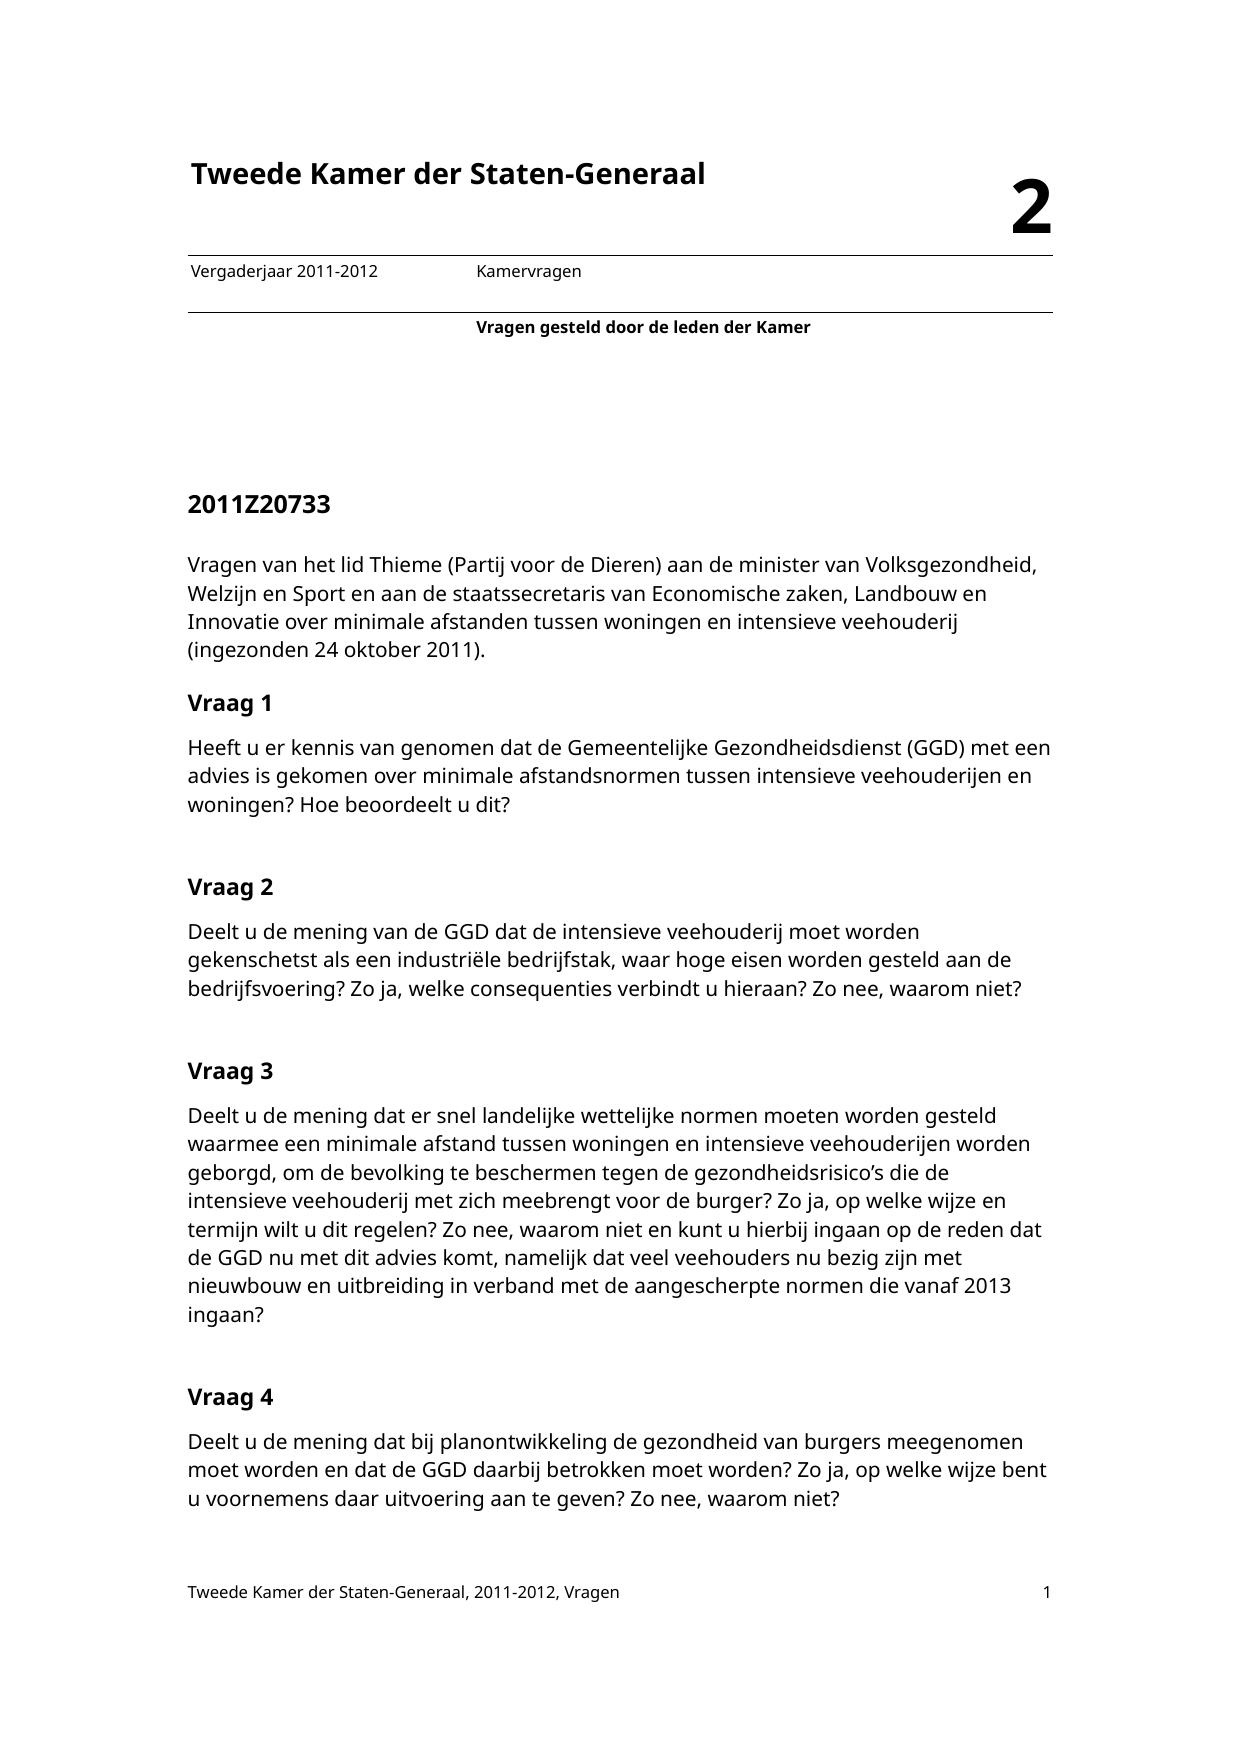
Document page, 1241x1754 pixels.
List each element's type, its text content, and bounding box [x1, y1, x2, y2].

subtitle Vraag 2 [187, 871, 1053, 902]
table_cell Vergaderjaar 2011-2012 [188, 256, 473, 312]
subtitle Vraag 1 [187, 687, 1053, 718]
text 2011Z20733 [187, 487, 1053, 521]
table_cell [188, 313, 473, 339]
subtitle Vraag 3 [187, 1055, 1053, 1086]
text Deelt u de mening dat bij planontwikkeling de gezondheid van burgers meegenomen moet worden en dat de GGD daarbij betrokken moet worden? Zo ja, op welke wijze bent u voornemens daar uitvoering aan te geven? Zo nee, waarom niet? [187, 1427, 1053, 1512]
text Heeft u er kennis van genomen dat de Gemeentelijke Gezondheidsdienst (GGD) met een advies is gekomen over minimale afstandsnormen tussen intensieve veehouderijen en woningen? Hoe beoordeelt u dit? [187, 733, 1053, 818]
table_cell Kamervragen [473, 256, 1053, 312]
text Deelt u de mening van de GGD dat de intensieve veehouderij moet worden gekenschetst als een industriële bedrijfstak, waar hoge eisen worden gesteld aan de bedrijfsvoering? Zo ja, welke consequenties verbindt u hieraan? Zo nee, waarom niet? [187, 917, 1053, 1002]
table_cell Vragen gesteld door de leden der Kamer [473, 313, 1053, 339]
subtitle Vraag 4 [187, 1381, 1053, 1412]
text Vragen van het lid Thieme (Partij voor de Dieren) aan de minister van Volksgezondheid, Welzijn en Sport en aan de staatssecretaris van Economische zaken, Landbouw en Innovatie over minimale afstanden tussen woningen en intensieve veehouderij (ingezonden 24 oktober 2011). [187, 550, 1053, 664]
text Deelt u de mening dat er snel landelijke wettelijke normen moeten worden gesteld waarmee een minimale afstand tussen woningen en intensieve veehouderijen worden geborgd, om de bevolking te beschermen tegen de gezondheidsrisico’s die de intensieve veehouderij met zich meebrengt voor de burger? Zo ja, op welke wijze en termijn wilt u dit regelen? Zo nee, waarom niet en kunt u hierbij ingaan op de reden dat de GGD nu met dit advies komt, namelijk dat veel veehouders nu bezig zijn met nieuwbouw en uitbreiding in verband met de aangescherpte normen die vanaf 2013 ingaan? [187, 1101, 1053, 1328]
table_header 2 [880, 150, 1053, 255]
table_header Tweede Kamer der Staten-Generaal [188, 150, 879, 255]
